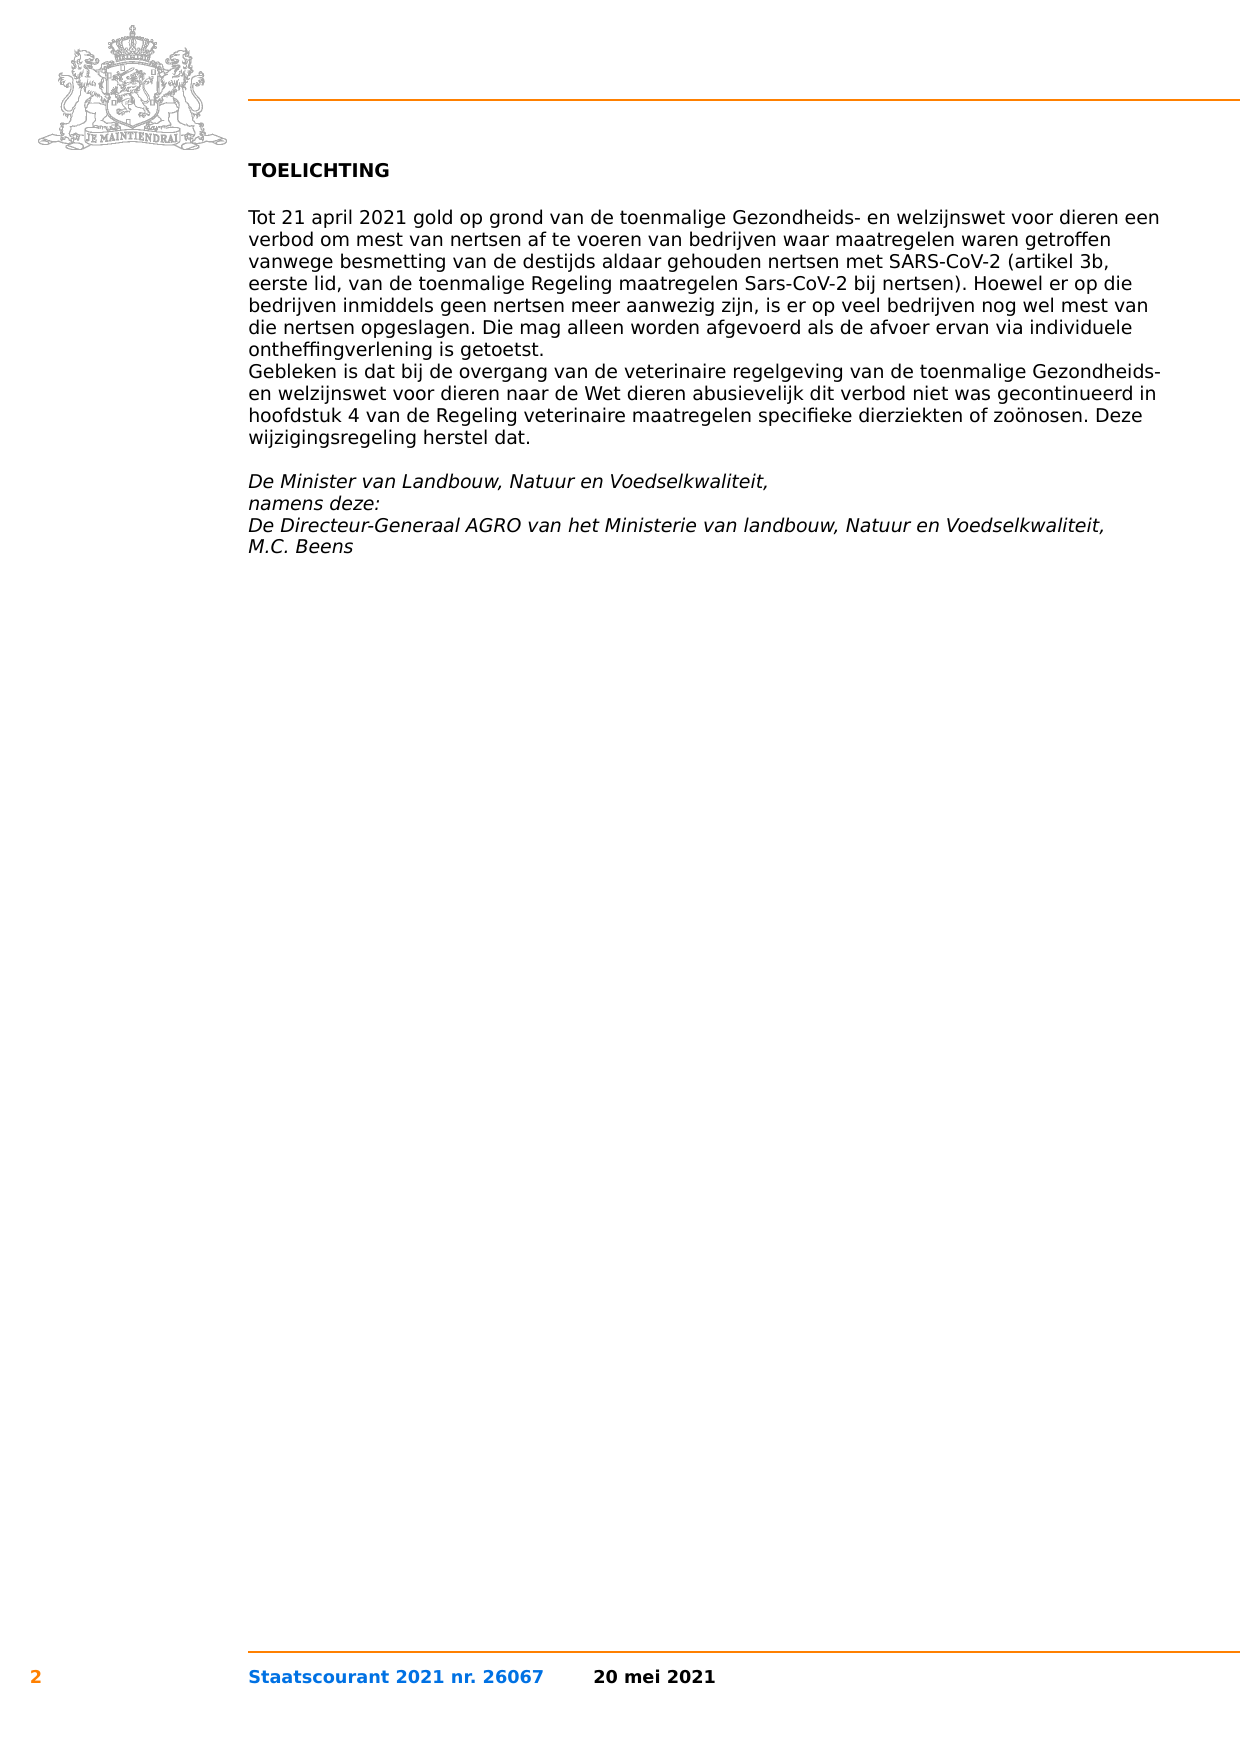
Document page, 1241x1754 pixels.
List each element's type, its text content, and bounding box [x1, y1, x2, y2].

text De Minister van Landbouw, Natuur en Voedselkwaliteit, namens deze: De Directeur-Generaal AGRO van het Ministerie van landbouw, Natuur en Voedselkwaliteit, M.C. Beens [248, 471, 1163, 558]
subtitle TOELICHTING [248, 160, 1163, 182]
text Tot 21 april 2021 gold op grond van de toenmalige Gezondheids- en welzijnswet voor dieren een verbod om mest van nertsen af te voeren van bedrijven waar maatregelen waren getroffen vanwege besmetting van de destijds aldaar gehouden nertsen met SARS-CoV-2 (artikel 3b, eerste lid, van de toenmalige Regeling maatregelen Sars-CoV-2 bij nertsen). Hoewel er op die bedrijven inmiddels geen nertsen meer aanwezig zijn, is er op veel bedrijven nog wel mest van die nertsen opgeslagen. Die mag alleen worden afgevoerd als de afvoer ervan via individuele ontheffingverlening is getoetst. [248, 207, 1163, 361]
picture [38, 25, 227, 150]
text Gebleken is dat bij de overgang van de veterinaire regelgeving van de toenmalige Gezondheids- en welzijnswet voor dieren naar de Wet dieren abusievelijk dit verbod niet was gecontinueerd in hoofdstuk 4 van de Regeling veterinaire maatregelen specifieke dierziekten of zoönosen. Deze wijzigingsregeling herstel dat. [248, 361, 1163, 449]
